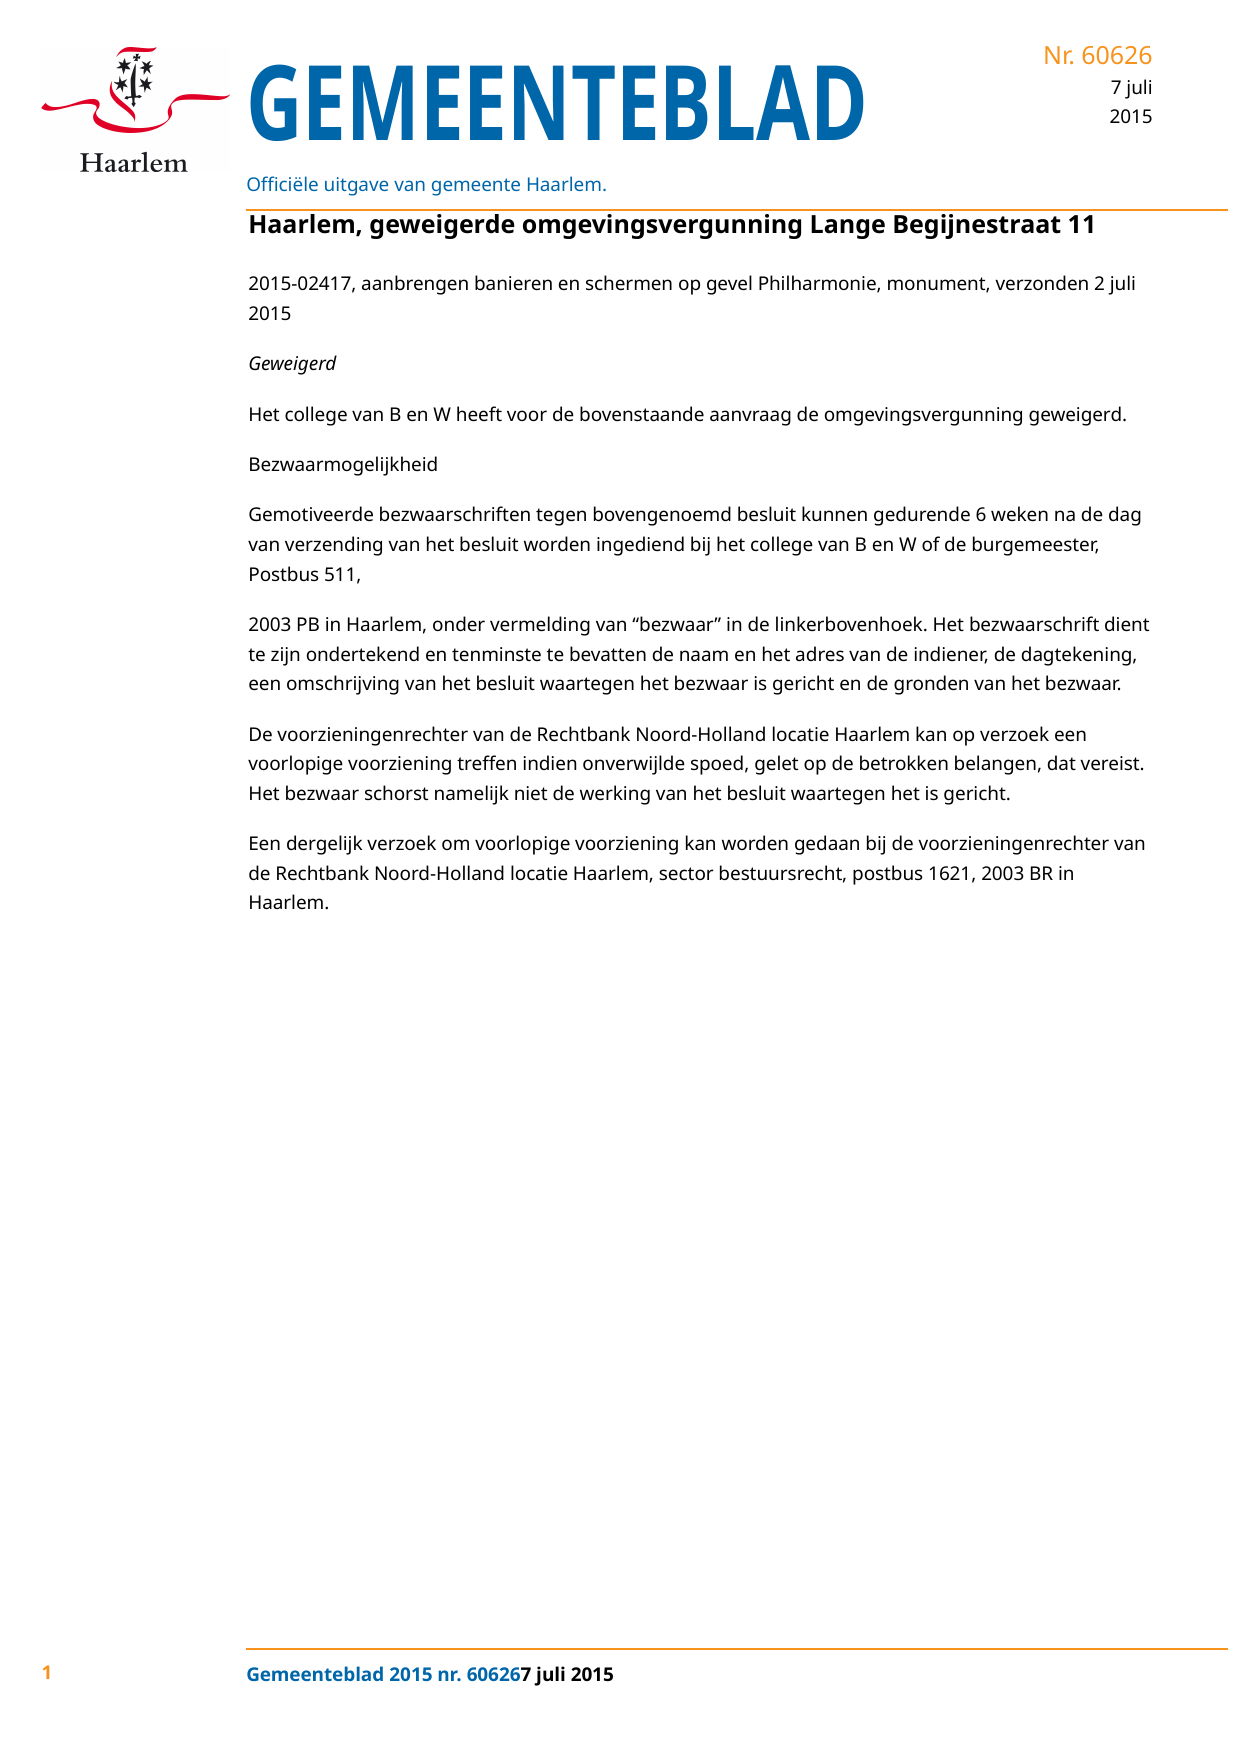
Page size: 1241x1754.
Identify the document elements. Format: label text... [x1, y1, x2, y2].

text 2015-02417, aanbrengen banieren en schermen op gevel Philharmonie, monument, verzonden 2 juli 2015 [248, 270, 1152, 326]
text Haarlem, geweigerde omgevingsvergunning Lange Begijnestraat 11 [248, 211, 1152, 241]
text 2003 PB in Haarlem, onder vermelding van “bezwaar” in de linkerbovenhoek. Het bezwaarschrift dient te zijn ondertekend en tenminste te bevatten de naam en het adres van de indiener, de dagtekening, een omschrijving van het besluit waartegen het bezwaar is gericht en de gronden van het bezwaar. [248, 611, 1152, 696]
text Geweigerd [248, 350, 1152, 376]
text De voorzieningenrechter van de Rechtbank Noord-Holland locatie Haarlem kan op verzoek een voorlopige voorziening treffen indien onverwijlde spoed, gelet op de betrokken belangen, dat vereist. Het bezwaar schorst namelijk niet de werking van het besluit waartegen het is gericht. [248, 721, 1152, 806]
text Gemotiveerde bezwaarschriften tegen bovengenoemd besluit kunnen gedurende 6 weken na de dag van verzending van het besluit worden ingediend bij het college van B en W of de burgemeester, Postbus 511, [248, 502, 1152, 586]
text Bezwaarmogelijkheid [248, 451, 1152, 477]
text Een dergelijk verzoek om voorlopige voorziening kan worden gedaan bij de voorzieningenrechter van de Rechtbank Noord-Holland locatie Haarlem, sector bestuursrecht, postbus 1621, 2003 BR in Haarlem. [248, 830, 1152, 915]
picture [41, 47, 231, 172]
text Het college van B en W heeft voor de bovenstaande aanvraag de omgevingsvergunning geweigerd. [248, 401, 1152, 426]
